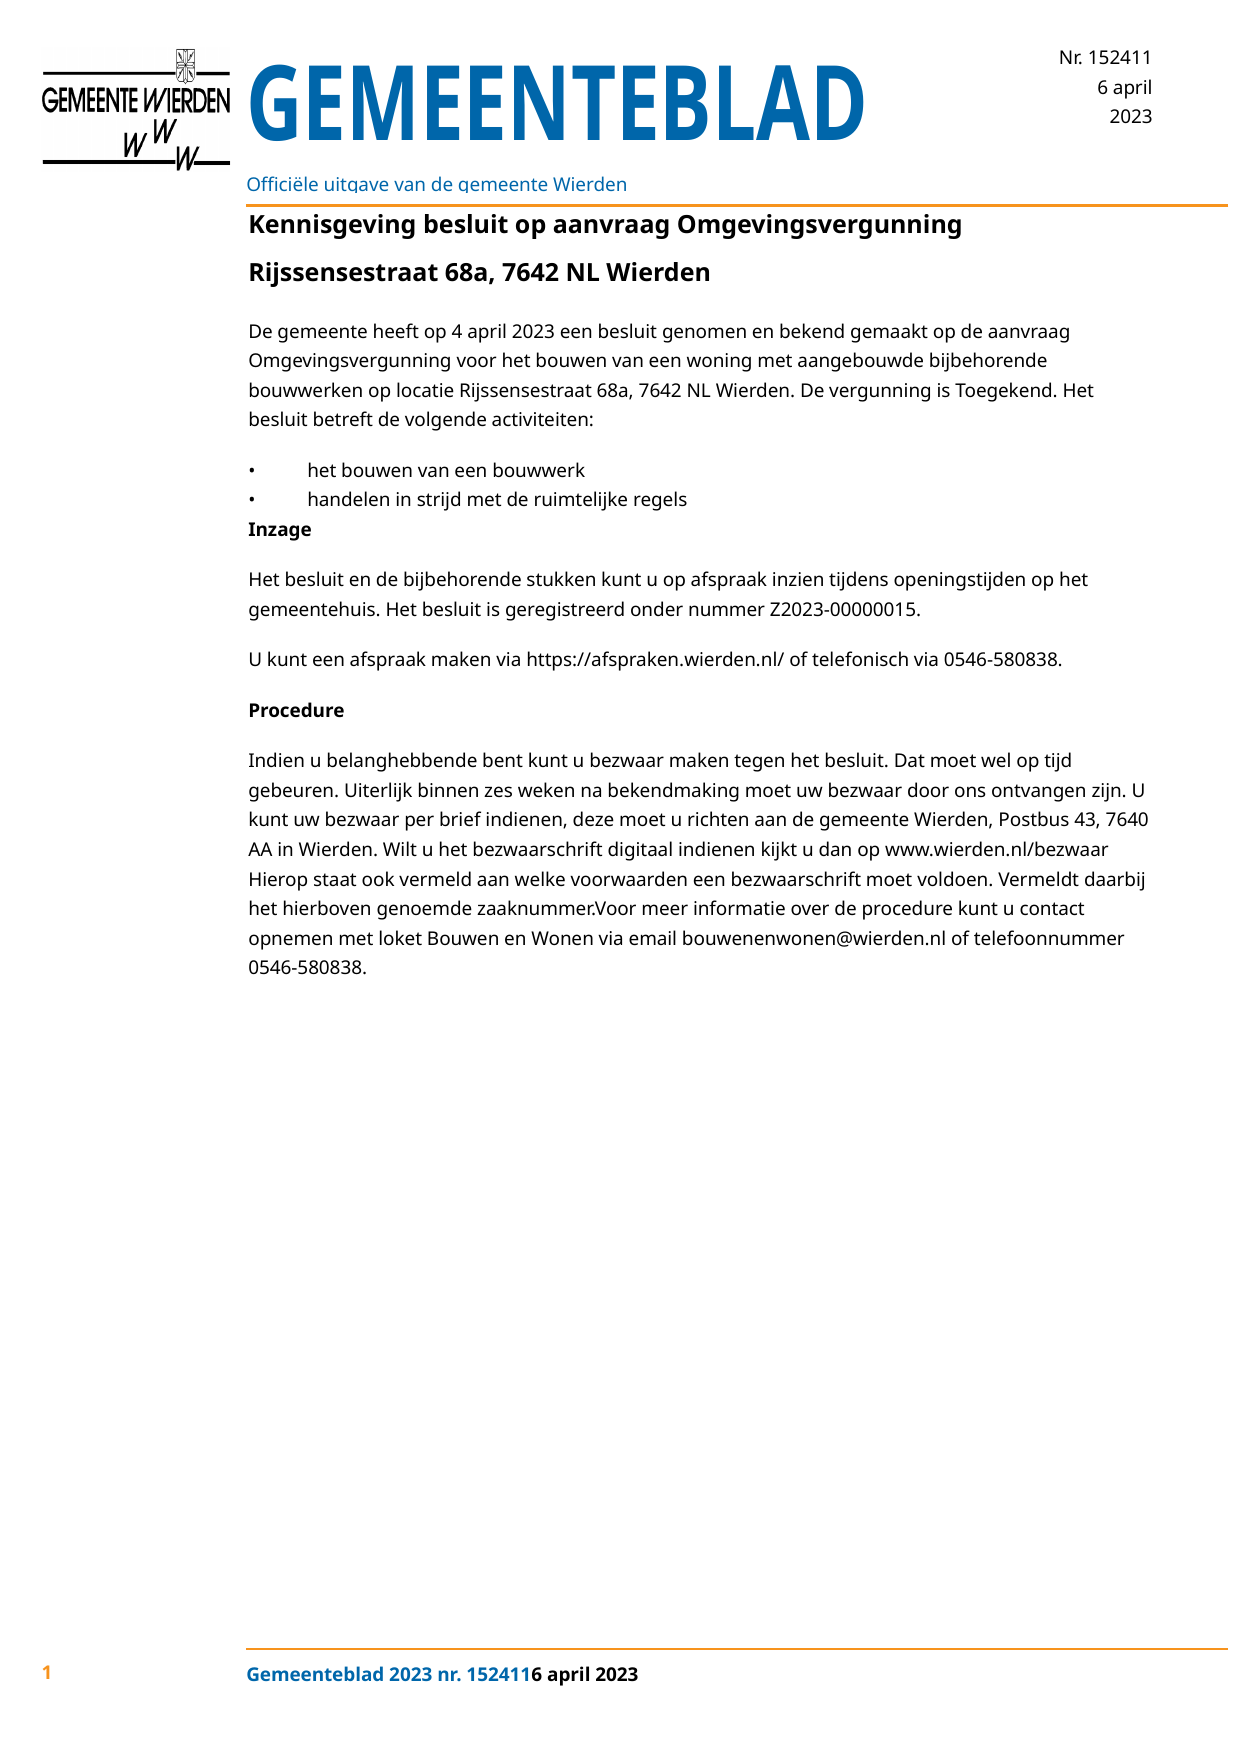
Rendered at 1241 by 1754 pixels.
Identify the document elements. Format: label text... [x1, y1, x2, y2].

text Procedure [248, 697, 1152, 723]
list handelen in strijd met de ruimtelijke regels [248, 487, 1152, 512]
text U kunt een afspraak maken via https://afspraken.wierden.nl/ of telefonisch via 0546-580838. [248, 647, 1152, 672]
picture [41, 47, 231, 172]
text Kennisgeving besluit op aanvraag Omgevingsvergunning Rijssensestraat 68a, 7642 NL Wierden [248, 207, 1152, 288]
text Inzage [248, 516, 1152, 542]
text Indien u belanghebbende bent kunt u bezwaar maken tegen het besluit. Dat moet wel op tijd gebeuren. Uiterlijk binnen zes weken na bekendmaking moet uw bezwaar door ons ontvangen zijn. U kunt uw bezwaar per brief indienen, deze moet u richten aan de gemeente Wierden, Postbus 43, 7640 AA in Wierden. Wilt u het bezwaarschrift digitaal indienen kijkt u dan op www.wierden.nl/bezwaar Hierop staat ook vermeld aan welke voorwaarden een bezwaarschrift moet voldoen. Vermeldt daarbij het hierboven genoemde zaaknummer.Voor meer informatie over de procedure kunt u contact opnemen met loket Bouwen en Wonen via email bouwenenwonen@wierden.nl of telefoonnummer 0546-580838. [248, 747, 1152, 980]
text De gemeente heeft op 4 april 2023 een besluit genomen en bekend gemaakt op de aanvraag Omgevingsvergunning voor het bouwen van een woning met aangebouwde bijbehorende bouwwerken op locatie Rijssensestraat 68a, 7642 NL Wierden. De vergunning is Toegekend. Het besluit betreft de volgende activiteiten: [248, 318, 1152, 432]
text Het besluit en de bijbehorende stukken kunt u op afspraak inzien tijdens openingstijden op het gemeentehuis. Het besluit is geregistreerd onder nummer Z2023-00000015. [248, 567, 1152, 622]
list het bouwen van een bouwwerk [248, 457, 1152, 483]
